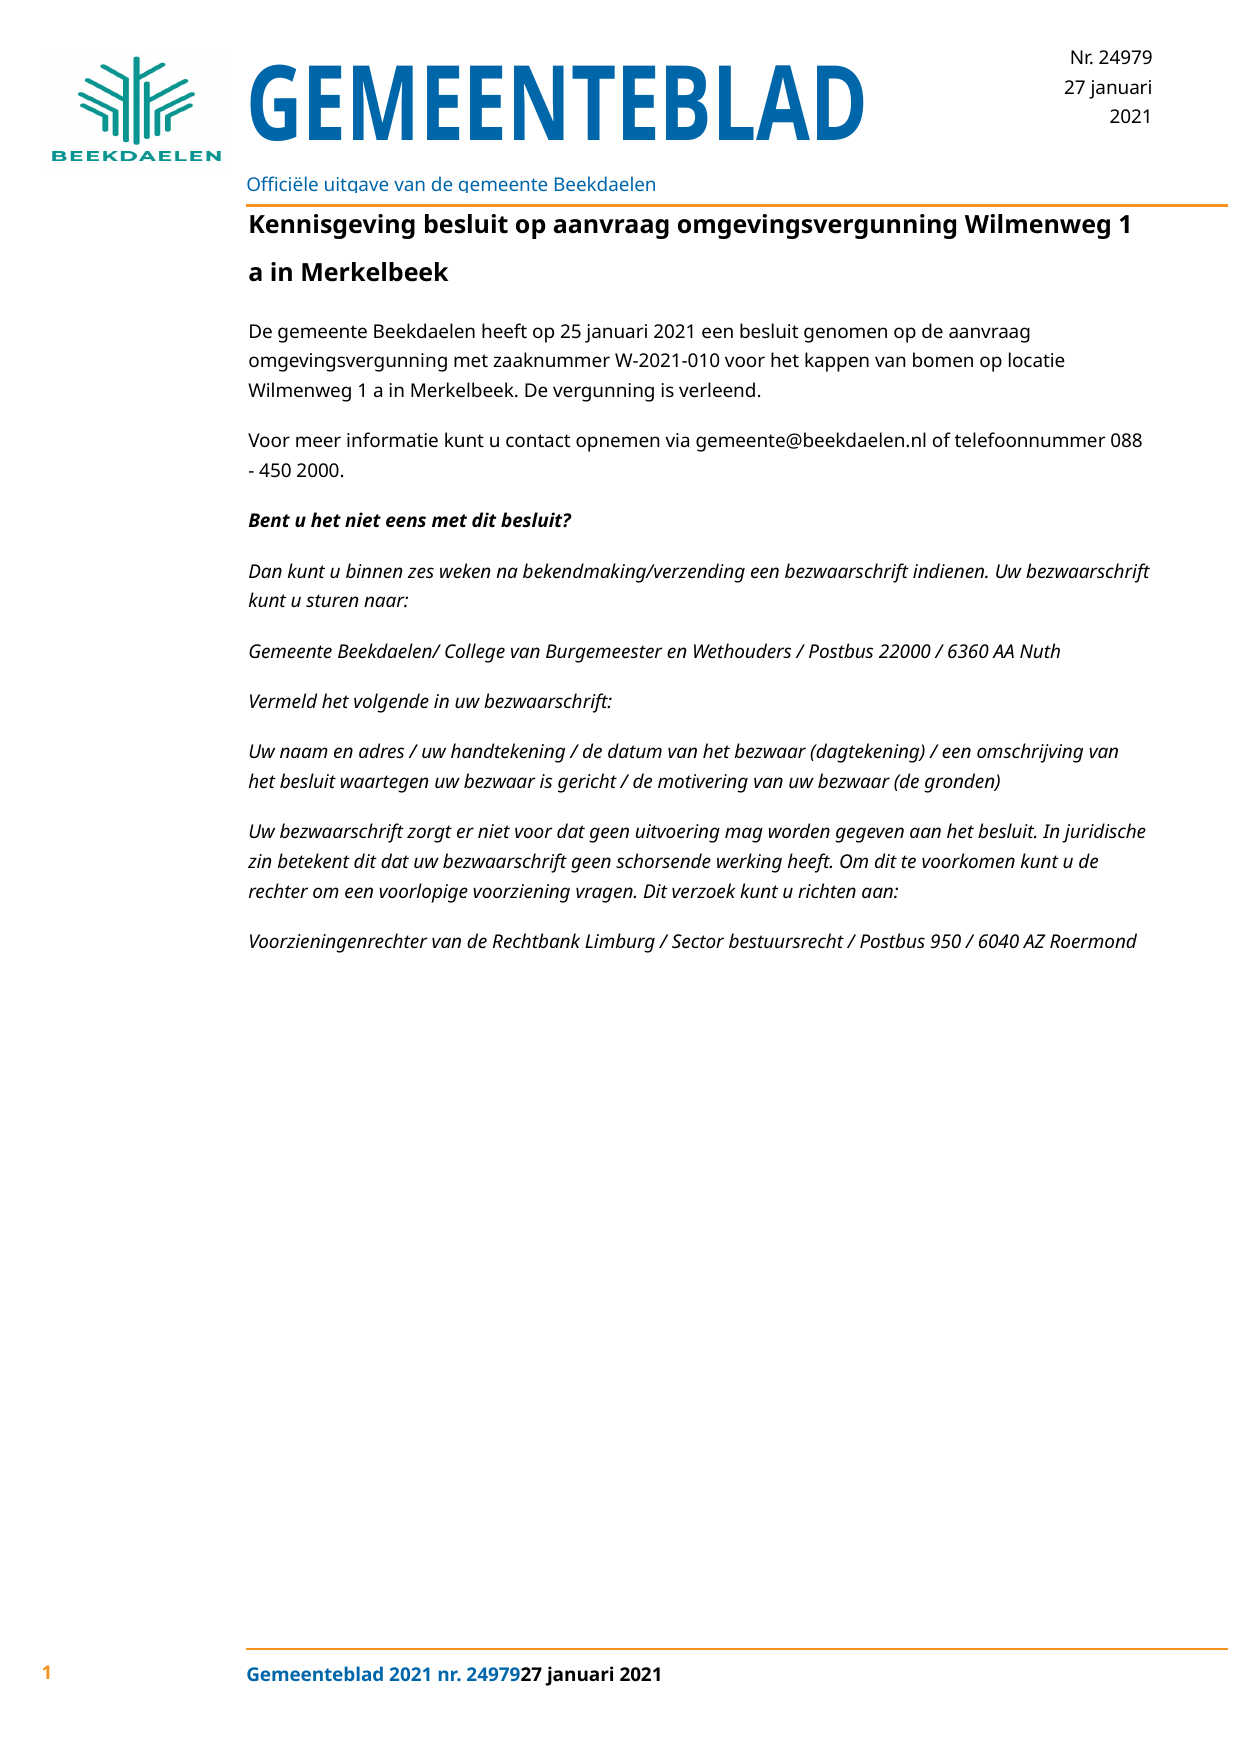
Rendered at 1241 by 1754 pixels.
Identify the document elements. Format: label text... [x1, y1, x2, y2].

text De gemeente Beekdaelen heeft op 25 januari 2021 een besluit genomen op de aanvraag omgevingsvergunning met zaaknummer W-2021-010 voor het kappen van bomen op locatie Wilmenweg 1 a in Merkelbeek. De vergunning is verleend. [248, 318, 1152, 403]
text Bent u het niet eens met dit besluit? [248, 507, 1152, 533]
text Uw naam en adres / uw handtekening / de datum van het bezwaar (dagtekening) / een omschrijving van het besluit waartegen uw bezwaar is gericht / de motivering van uw bezwaar (de gronden) [248, 739, 1152, 794]
text Voorzieningenrechter van de Rechtbank Limburg / Sector bestuursrecht / Postbus 950 / 6040 AZ Roermond [248, 928, 1152, 954]
text Kennisgeving besluit op aanvraag omgevingsvergunning Wilmenweg 1 a in Merkelbeek [248, 207, 1152, 288]
text Uw bezwaarschrift zorgt er niet voor dat geen uitvoering mag worden gegeven aan het besluit. In juridische zin betekent dit dat uw bezwaarschrift geen schorsende werking heeft. Om dit te voorkomen kunt u de rechter om een voorlopige voorziening vragen. Dit verzoek kunt u richten aan: [248, 819, 1152, 904]
text Gemeente Beekdaelen/ College van Burgemeester en Wethouders / Postbus 22000 / 6360 AA Nuth [248, 638, 1152, 664]
text Vermeld het volgende in uw bezwaarschrift: [248, 688, 1152, 714]
text Dan kunt u binnen zes weken na bekendmaking/verzending een bezwaarschrift indienen. Uw bezwaarschrift kunt u sturen naar: [248, 558, 1152, 613]
picture [41, 47, 231, 172]
text Voor meer informatie kunt u contact opnemen via gemeente@beekdaelen.nl of telefoonnummer 088 - 450 2000. [248, 427, 1152, 483]
